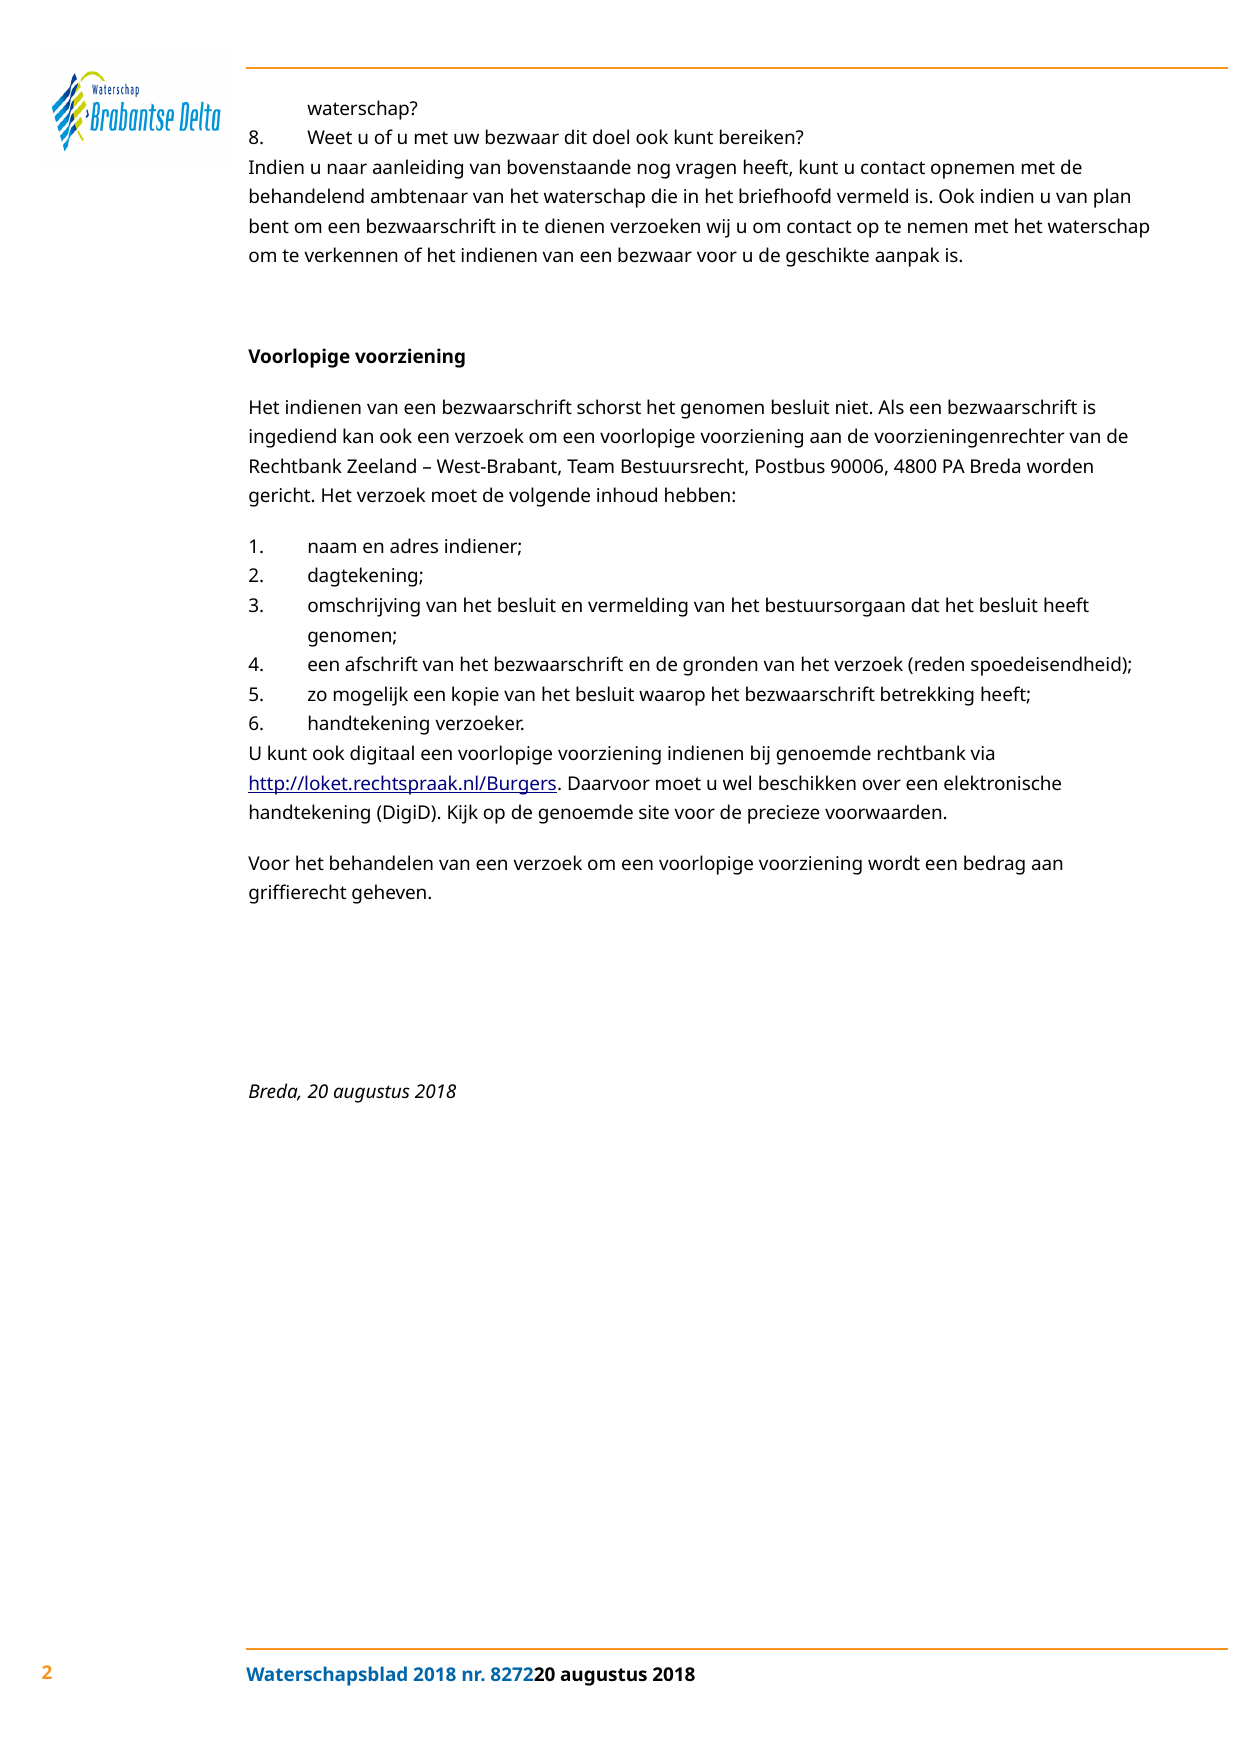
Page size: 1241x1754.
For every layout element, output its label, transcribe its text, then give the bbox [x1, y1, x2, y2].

text Voor het behandelen van een verzoek om een voorlopige voorziening wordt een bedrag aan griffierecht geheven. [248, 850, 1152, 905]
text Breda, 20 augustus 2018 [248, 1078, 1152, 1104]
text Het indienen van een bezwaarschrift schorst het genomen besluit niet. Als een bezwaarschrift is ingediend kan ook een verzoek om een voorlopige voorziening aan de voorzieningenrechter van de Rechtbank Zeeland – West-Brabant, Team Bestuursrecht, Postbus 90006, 4800 PA Breda worden gericht. Het verzoek moet de volgende inhoud hebben: [248, 394, 1152, 508]
list handtekening verzoeker. [248, 711, 1152, 736]
text Indien u naar aanleiding van bovenstaande nog vragen heeft, kunt u contact opnemen met de behandelend ambtenaar van het waterschap die in het briefhoofd vermeld is. Ook indien u van plan bent om een bezwaarschrift in te dienen verzoeken wij u om contact op te nemen met het waterschap om te verkennen of het indienen van een bezwaar voor u de geschikte aanpak is. [248, 154, 1152, 268]
list waterschap? [248, 95, 1152, 121]
list omschrijving van het besluit en vermelding van het bestuursorgaan dat het besluit heeft genomen; [248, 592, 1152, 648]
list dagtekening; [248, 563, 1152, 588]
text Voorlopige voorziening [248, 343, 1152, 369]
list een afschrift van het bezwaarschrift en de gronden van het verzoek (reden spoedeisendheid); [248, 651, 1152, 677]
picture [41, 47, 231, 172]
list Weet u of u met uw bezwaar dit doel ook kunt bereiken? [248, 124, 1152, 150]
list zo mogelijk een kopie van het besluit waarop het bezwaarschrift betrekking heeft; [248, 681, 1152, 707]
text U kunt ook digitaal een voorlopige voorziening indienen bij genoemde rechtbank via http://loket.rechtspraak.nl/Burgers. Daarvoor moet u wel beschikken over een elektronische handtekening (DigiD). Kijk op de genoemde site voor de precieze voorwaarden. [248, 740, 1152, 825]
list naam en adres indiener; [248, 533, 1152, 559]
